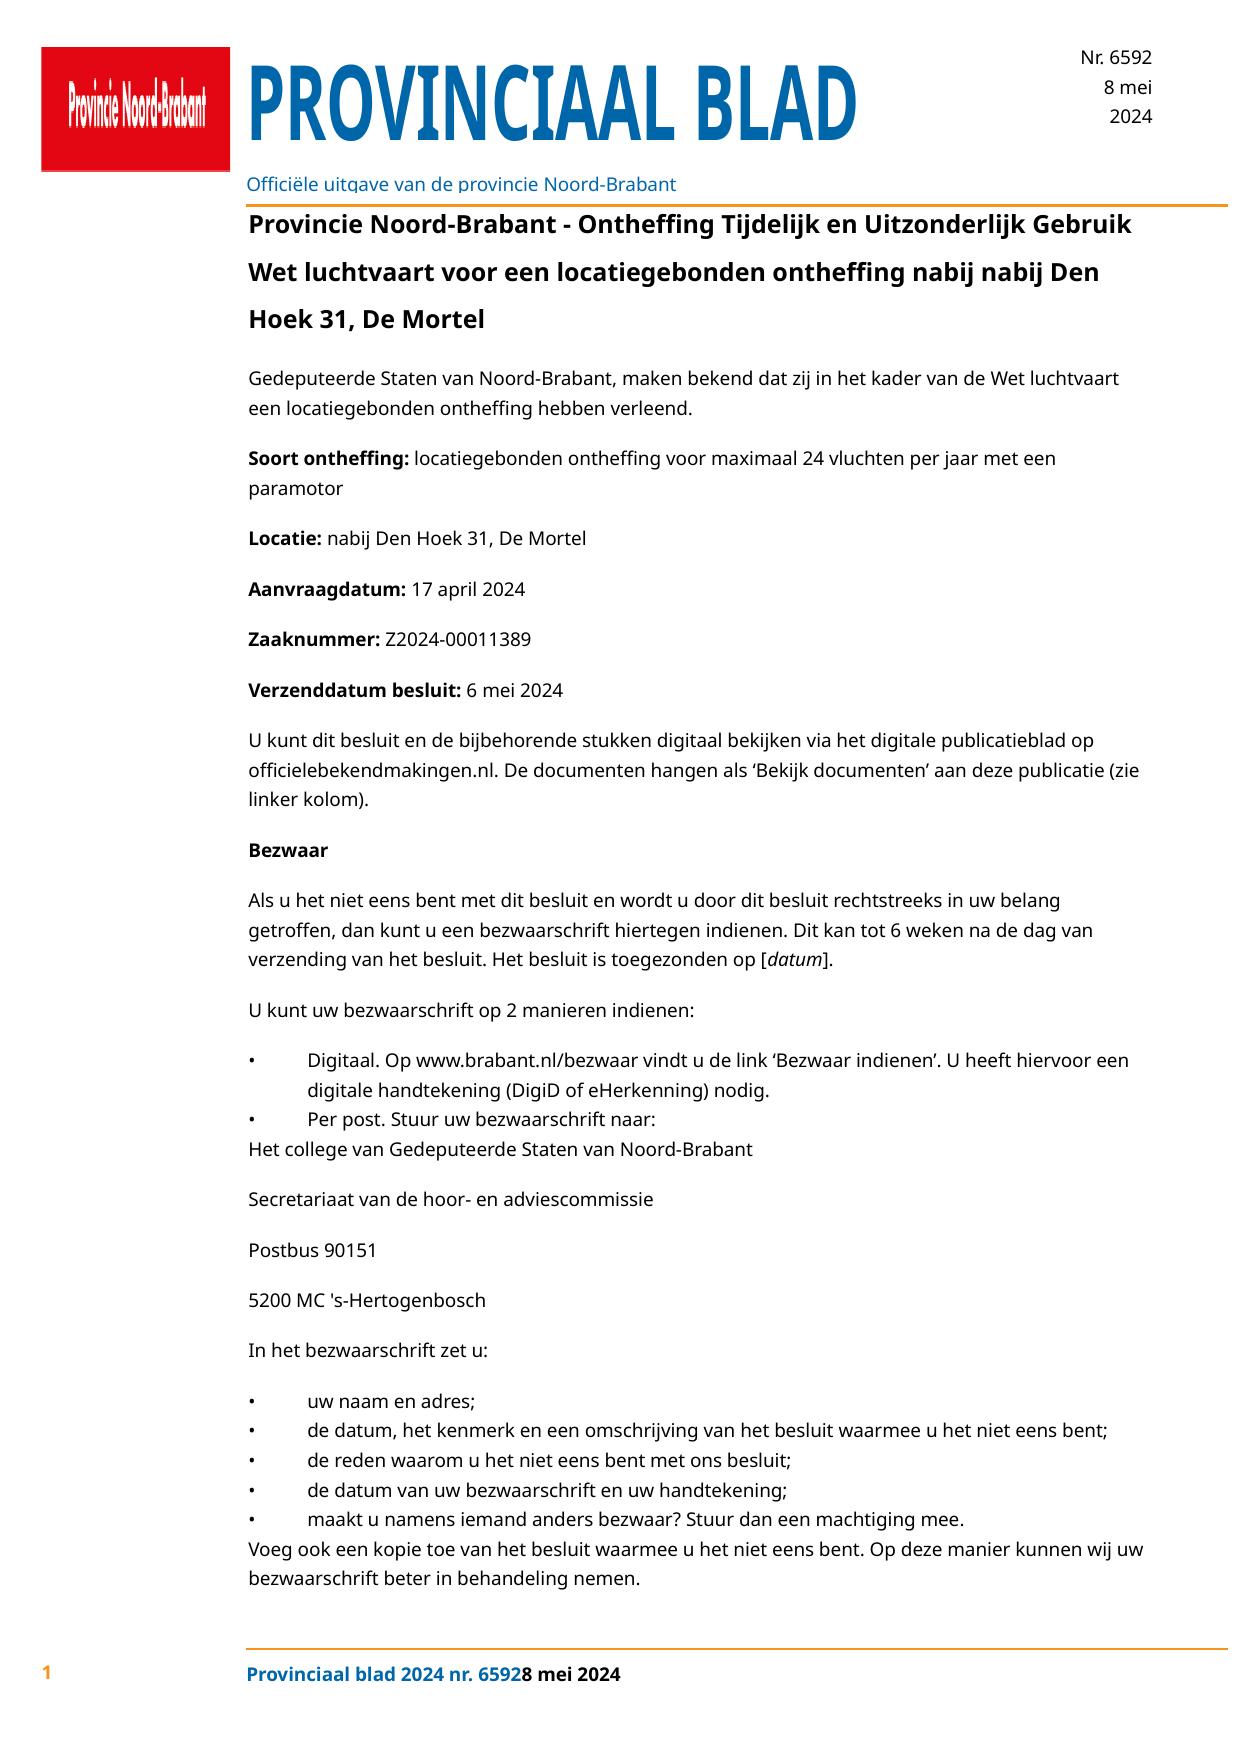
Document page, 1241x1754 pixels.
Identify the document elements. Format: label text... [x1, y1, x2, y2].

list maakt u namens iemand anders bezwaar? Stuur dan een machtiging mee. [248, 1506, 1152, 1532]
text U kunt uw bezwaarschrift op 2 manieren indienen: [248, 997, 1152, 1022]
text Postbus 90151 [248, 1237, 1152, 1262]
list de reden waarom u het niet eens bent met ons besluit; [248, 1447, 1152, 1473]
text Bezwaar [248, 837, 1152, 862]
text Provincie Noord-Brabant - Ontheffing Tijdelijk en Uitzonderlijk Gebruik Wet luchtvaart voor een locatiegebonden ontheffing nabij nabij Den Hoek 31, De Mortel [248, 207, 1152, 336]
text Locatie: nabij Den Hoek 31, De Mortel [248, 526, 1152, 551]
text U kunt dit besluit en de bijbehorende stukken digitaal bekijken via het digitale publicatieblad op officielebekendmakingen.nl. De documenten hangen als ‘Bekijk documenten’ aan deze publicatie (zie linker kolom). [248, 727, 1152, 812]
list de datum van uw bezwaarschrift en uw handtekening; [248, 1477, 1152, 1502]
text 5200 MC 's‑Hertogenbosch [248, 1287, 1152, 1313]
text Gedeputeerde Staten van Noord-Brabant, maken bekend dat zij in het kader van de Wet luchtvaart een locatiegebonden ontheffing hebben verleend. [248, 366, 1152, 421]
list Per post. Stuur uw bezwaarschrift naar: [248, 1106, 1152, 1132]
text Soort ontheffing: locatiegebonden ontheffing voor maximaal 24 vluchten per jaar met een paramotor [248, 446, 1152, 501]
text Aanvraagdatum: 17 april 2024 [248, 576, 1152, 602]
text Het college van Gedeputeerde Staten van Noord-Brabant [248, 1136, 1152, 1162]
text Voeg ook een kopie toe van het besluit waarmee u het niet eens bent. Op deze manier kunnen wij uw bezwaarschrift beter in behandeling nemen. [248, 1536, 1152, 1591]
list uw naam en adres; [248, 1388, 1152, 1414]
list de datum, het kenmerk en een omschrijving van het besluit waarmee u het niet eens bent; [248, 1418, 1152, 1443]
text Als u het niet eens bent met dit besluit en wordt u door dit besluit rechtstreeks in uw belang getroffen, dan kunt u een bezwaarschrift hiertegen indienen. Dit kan tot 6 weken na de dag van verzending van het besluit. Het besluit is toegezonden op [datum]. [248, 887, 1152, 972]
picture [41, 47, 231, 172]
text Secretariaat van de hoor- en adviescommissie [248, 1186, 1152, 1212]
text Verzenddatum besluit: 6 mei 2024 [248, 677, 1152, 702]
text Zaaknummer: Z2024-00011389 [248, 626, 1152, 652]
list Digitaal. Op www.brabant.nl/bezwaar vindt u de link ‘Bezwaar indienen’. U heeft hiervoor een digitale handtekening (DigiD of eHerkenning) nodig. [248, 1047, 1152, 1102]
text In het bezwaarschrift zet u: [248, 1338, 1152, 1363]
